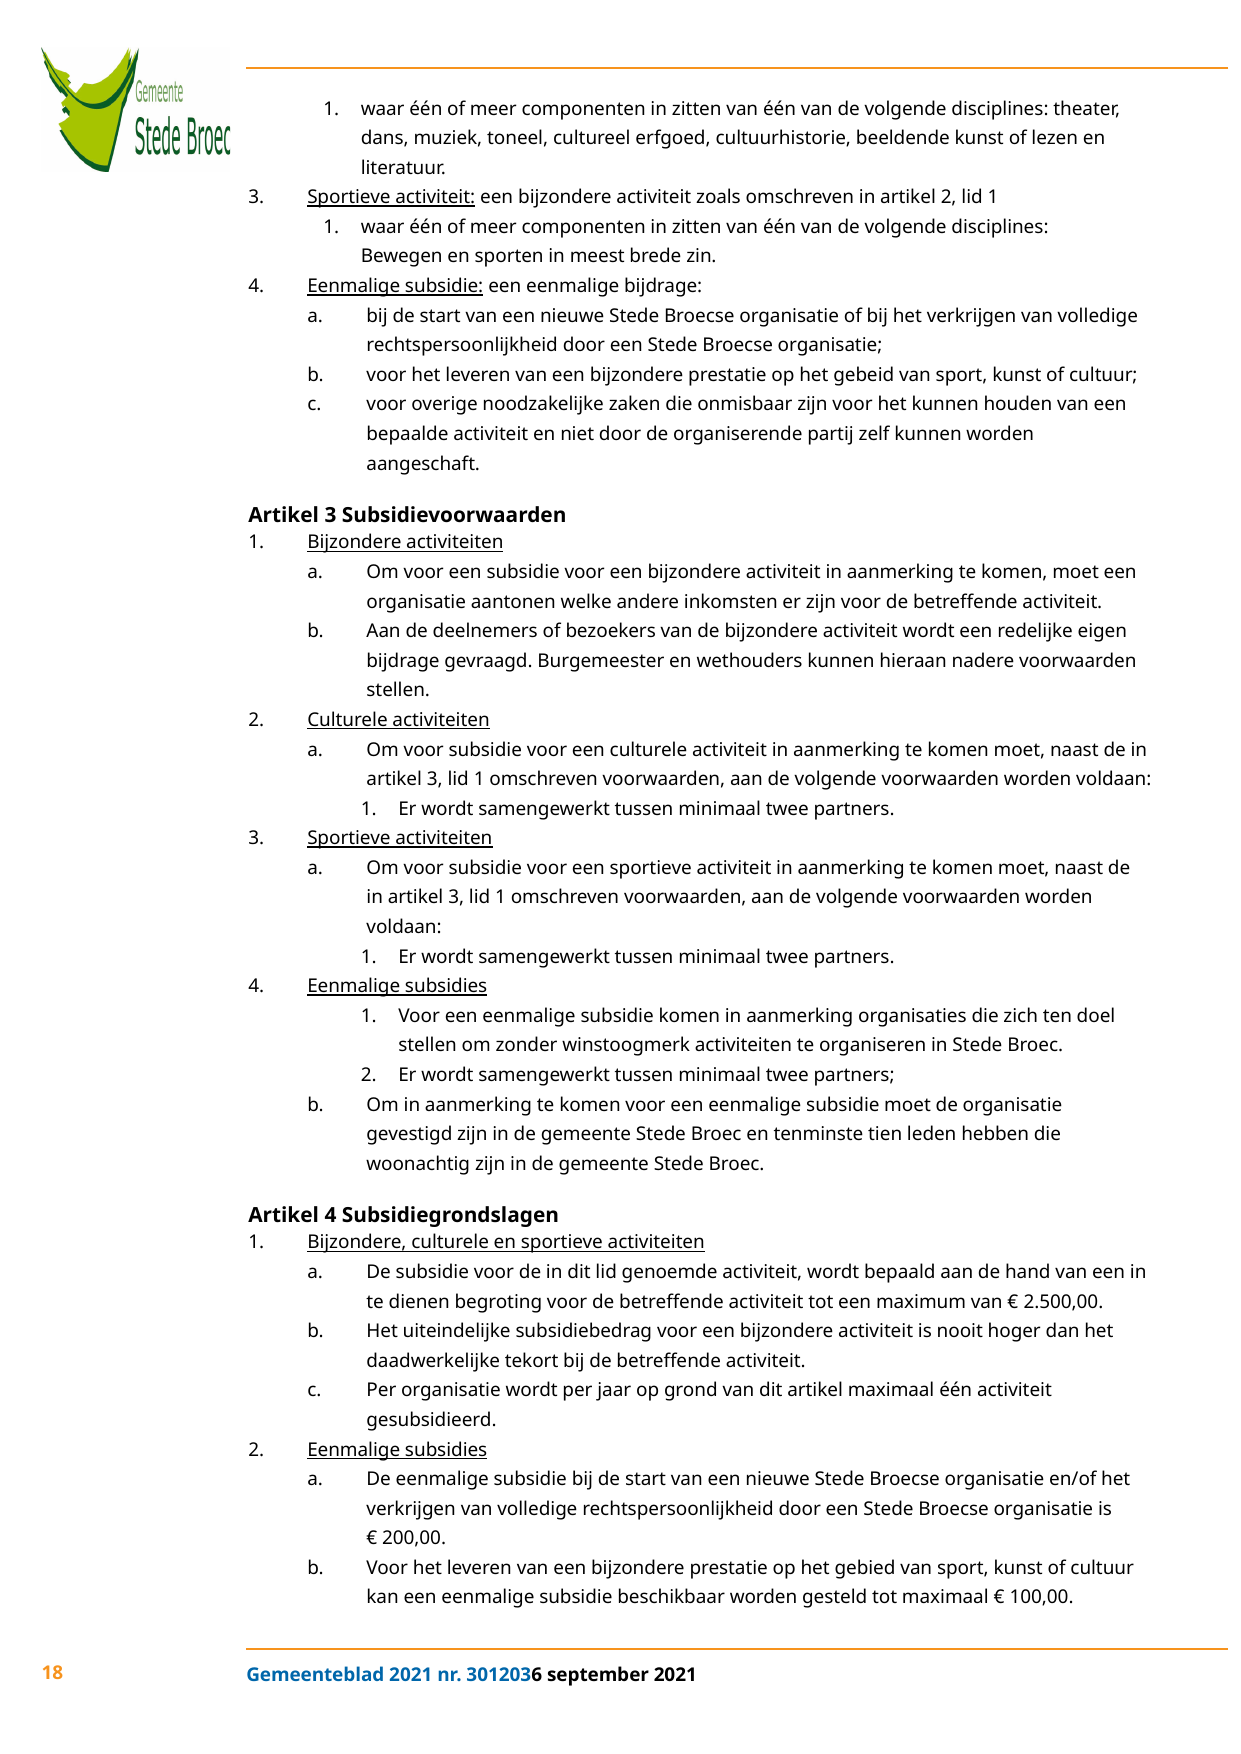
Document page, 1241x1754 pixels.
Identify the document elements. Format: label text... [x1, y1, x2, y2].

list Per organisatie wordt per jaar op grond van dit artikel maximaal één activiteit gesubsidieerd. [307, 1377, 1152, 1432]
list Sportieve activiteiten [248, 824, 1152, 850]
list voor overige noodzakelijke zaken die onmisbaar zijn voor het kunnen houden van een bepaalde activiteit en niet door de organiserende partij zelf kunnen worden aangeschaft. [307, 391, 1152, 476]
picture [41, 47, 231, 172]
list waar één of meer componenten in zitten van één van de volgende disciplines: theater, dans, muziek, toneel, cultureel erfgoed, cultuurhistorie, beeldende kunst of lezen en literatuur. [323, 95, 1152, 180]
list Voor het leveren van een bijzondere prestatie op het gebied van sport, kunst of cultuur kan een eenmalige subsidie beschikbaar worden gesteld tot maximaal € 100,00. [307, 1554, 1152, 1609]
list Om voor subsidie voor een sportieve activiteit in aanmerking te komen moet, naast de in artikel 3, lid 1 omschreven voorwaarden, aan de volgende voorwaarden worden voldaan: [307, 854, 1152, 939]
list voor het leveren van een bijzondere prestatie op het gebeid van sport, kunst of cultuur; [307, 361, 1152, 387]
list Culturele activiteiten [248, 706, 1152, 732]
list Bijzondere activiteiten [248, 529, 1152, 554]
list Bijzondere, culturele en sportieve activiteiten [248, 1229, 1152, 1254]
list Om voor subsidie voor een culturele activiteit in aanmerking te komen moet, naast de in artikel 3, lid 1 omschreven voorwaarden, aan de volgende voorwaarden worden voldaan: [307, 736, 1152, 791]
list Aan de deelnemers of bezoekers van de bijzondere activiteit wordt een redelijke eigen bijdrage gevraagd. Burgemeester en wethouders kunnen hieraan nadere voorwaarden stellen. [307, 617, 1152, 702]
list Eenmalige subsidies [248, 972, 1152, 998]
list Om voor een subsidie voor een bijzondere activiteit in aanmerking te komen, moet een organisatie aantonen welke andere inkomsten er zijn voor de betreffende activiteit. [307, 558, 1152, 613]
list De eenmalige subsidie bij de start van een nieuwe Stede Broecse organisatie en/of het verkrijgen van volledige rechtspersoonlijkheid door een Stede Broecse organisatie is € 200,00. [307, 1465, 1152, 1550]
list Om in aanmerking te komen voor een eenmalige subsidie moet de organisatie gevestigd zijn in de gemeente Stede Broec en tenminste tien leden hebben die woonachtig zijn in de gemeente Stede Broec. [307, 1091, 1152, 1176]
list bij de start van een nieuwe Stede Broecse organisatie of bij het verkrijgen van volledige rechtspersoonlijkheid door een Stede Broecse organisatie; [307, 302, 1152, 357]
list Er wordt samengewerkt tussen minimaal twee partners. [361, 943, 1152, 968]
list Eenmalige subsidie: een eenmalige bijdrage: [248, 272, 1152, 298]
text Artikel 4 Subsidiegrondslagen [248, 1200, 1152, 1229]
list Er wordt samengewerkt tussen minimaal twee partners; [361, 1061, 1152, 1087]
list Voor een eenmalige subsidie komen in aanmerking organisaties die zich ten doel stellen om zonder winstoogmerk activiteiten te organiseren in Stede Broec. [361, 1002, 1152, 1057]
list Het uiteindelijke subsidiebedrag voor een bijzondere activiteit is nooit hoger dan het daadwerkelijke tekort bij de betreffende activiteit. [307, 1317, 1152, 1373]
list Eenmalige subsidies [248, 1436, 1152, 1462]
text Artikel 3 Subsidievoorwaarden [248, 500, 1152, 529]
list Sportieve activiteit: een bijzondere activiteit zoals omschreven in artikel 2, lid 1 [248, 183, 1152, 209]
list Bewegen en sporten in meest brede zin. [323, 243, 1152, 268]
list waar één of meer componenten in zitten van één van de volgende disciplines: [323, 213, 1152, 239]
list Er wordt samengewerkt tussen minimaal twee partners. [361, 795, 1152, 821]
list De subsidie voor de in dit lid genoemde activiteit, wordt bepaald aan de hand van een in te dienen begroting voor de betreffende activiteit tot een maximum van € 2.500,00. [307, 1258, 1152, 1314]
